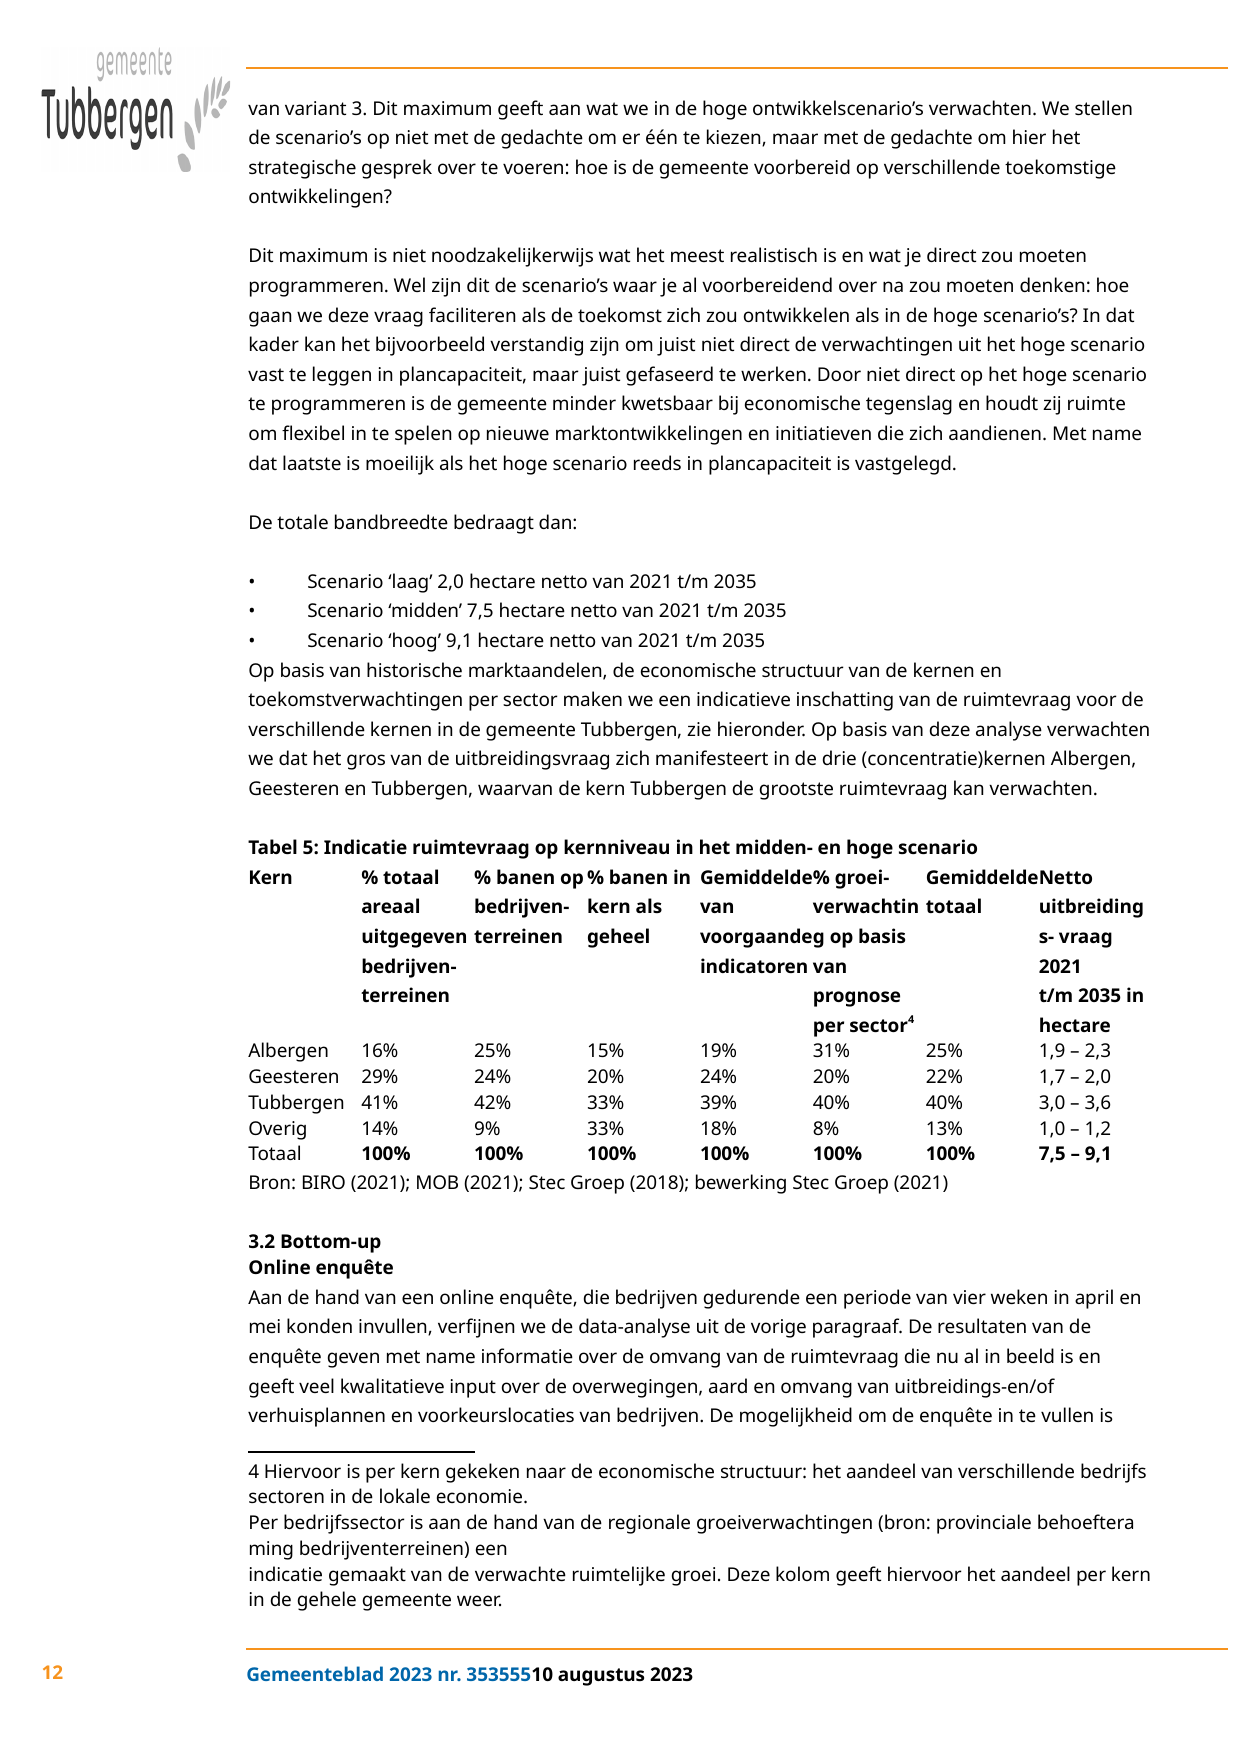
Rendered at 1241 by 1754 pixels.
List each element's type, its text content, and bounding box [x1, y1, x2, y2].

table_cell 42% [474, 1089, 587, 1115]
table_cell 29% [361, 1064, 474, 1089]
text 3.2 Bottom-up [248, 1229, 1152, 1254]
table_header % groei- verwachting op basis van prognose per sector [813, 864, 926, 1038]
table_cell Totaal [248, 1141, 361, 1166]
table_cell 22% [926, 1064, 1038, 1089]
table_header % banen in kern als geheel [587, 864, 700, 1038]
table_cell 1,0 – 1,2 [1039, 1115, 1152, 1141]
text Online enquête [248, 1254, 1152, 1280]
table_cell 100% [587, 1141, 700, 1166]
table_cell 8% [813, 1115, 926, 1141]
table_cell 40% [926, 1089, 1038, 1115]
table_cell 41% [361, 1089, 474, 1115]
list Scenario ‘hoog’ 9,1 hectare netto van 2021 t/m 2035 [248, 627, 1152, 653]
table_cell 39% [700, 1089, 813, 1115]
table_header % totaal areaal uitgegeven bedrijven- terreinen [361, 864, 474, 1038]
picture [41, 47, 231, 172]
table_cell 7,5 – 9,1 [1039, 1141, 1152, 1166]
list Scenario ‘laag’ 2,0 hectare netto van 2021 t/m 2035 [248, 568, 1152, 594]
table_header Gemiddelde van voorgaande indicatoren [700, 864, 813, 1038]
table_cell 100% [700, 1141, 813, 1166]
table_cell 9% [474, 1115, 587, 1141]
table_cell 16% [361, 1038, 474, 1063]
table_cell 25% [926, 1038, 1038, 1063]
text Dit maximum is niet noodzakelijkerwijs wat het meest realistisch is en wat je direct zou moeten programmeren. Wel zijn dit de scenario’s waar je al voorbereidend over na zou moeten denken: hoe gaan we deze vraag faciliteren als de toekomst zich zou ontwikkelen als in de hoge scenario’s? In dat kader kan het bijvoorbeeld verstandig zijn om juist niet direct de verwachtingen uit het hoge scenario vast te leggen in plancapaciteit, maar juist gefaseerd te werken. Door niet direct op het hoge scenario te programmeren is de gemeente minder kwetsbaar bij economische tegenslag en houdt zij ruimte om flexibel in te spelen op nieuwe marktontwikkelingen en initiatieven die zich aandienen. Met name dat laatste is moeilijk als het hoge scenario reeds in plancapaciteit is vastgelegd. [248, 243, 1152, 476]
text Tabel 5: Indicatie ruimtevraag op kernniveau in het midden- en hoge scenario [248, 834, 1152, 860]
table_header % banen op bedrijven- terreinen [474, 864, 587, 1038]
table_cell Tubbergen [248, 1089, 361, 1115]
table_cell Albergen [248, 1038, 361, 1063]
table_cell 100% [926, 1141, 1038, 1166]
text Bron: BIRO (2021); MOB (2021); Stec Groep (2018); bewerking Stec Groep (2021) [248, 1169, 1152, 1195]
table_cell 14% [361, 1115, 474, 1141]
table_header Kern [248, 864, 361, 1038]
table_cell 100% [361, 1141, 474, 1166]
table_cell 15% [587, 1038, 700, 1063]
table_cell 31% [813, 1038, 926, 1063]
text De totale bandbreedte bedraagt dan: [248, 509, 1152, 535]
table_cell 25% [474, 1038, 587, 1063]
table_cell 33% [587, 1115, 700, 1141]
table_cell 19% [700, 1038, 813, 1063]
table_cell Overig [248, 1115, 361, 1141]
table_cell 18% [700, 1115, 813, 1141]
table_cell 13% [926, 1115, 1038, 1141]
table_cell 20% [813, 1064, 926, 1089]
table_cell 1,7 – 2,0 [1039, 1064, 1152, 1089]
table_cell 100% [813, 1141, 926, 1166]
table_cell 100% [474, 1141, 587, 1166]
table_cell Geesteren [248, 1064, 361, 1089]
table_cell 24% [474, 1064, 587, 1089]
table_cell 40% [813, 1089, 926, 1115]
table_cell 24% [700, 1064, 813, 1089]
table_cell 33% [587, 1089, 700, 1115]
table_cell 1,9 – 2,3 [1039, 1038, 1152, 1063]
table_header Gemiddelde totaal [926, 864, 1038, 1038]
table_header Netto uitbreidings- vraag 2021 t/m 2035 in hectare [1039, 864, 1152, 1038]
text Aan de hand van een online enquête, die bedrijven gedurende een periode van vier weken in april en mei konden invullen, verfijnen we de data-analyse uit de vorige paragraaf. De resultaten van de enquête geven met name informatie over de omvang van de ruimtevraag die nu al in beeld is en geeft veel kwalitatieve input over de overwegingen, aard en omvang van uitbreidings-en/of verhuisplannen en voorkeurslocaties van bedrijven. De mogelijkheid om de enquête in te vullen is [248, 1284, 1152, 1428]
list Scenario ‘midden’ 7,5 hectare netto van 2021 t/m 2035 [248, 598, 1152, 623]
table_cell 3,0 – 3,6 [1039, 1089, 1152, 1115]
text van variant 3. Dit maximum geeft aan wat we in de hoge ontwikkelscenario’s verwachten. We stellen de scenario’s op niet met de gedachte om er één te kiezen, maar met de gedachte om hier het strategische gesprek over te voeren: hoe is de gemeente voorbereid op verschillende toekomstige ontwikkelingen? [248, 95, 1152, 209]
table_cell 20% [587, 1064, 700, 1089]
text Op basis van historische marktaandelen, de economische structuur van de kernen en toekomstverwachtingen per sector maken we een indicatieve inschatting van de ruimtevraag voor de verschillende kernen in de gemeente Tubbergen, zie hieronder. Op basis van deze analyse verwachten we dat het gros van de uitbreidingsvraag zich manifesteert in de drie (concentratie)kernen Albergen, Geesteren en Tubbergen, waarvan de kern Tubbergen de grootste ruimtevraag kan verwachten. [248, 657, 1152, 801]
